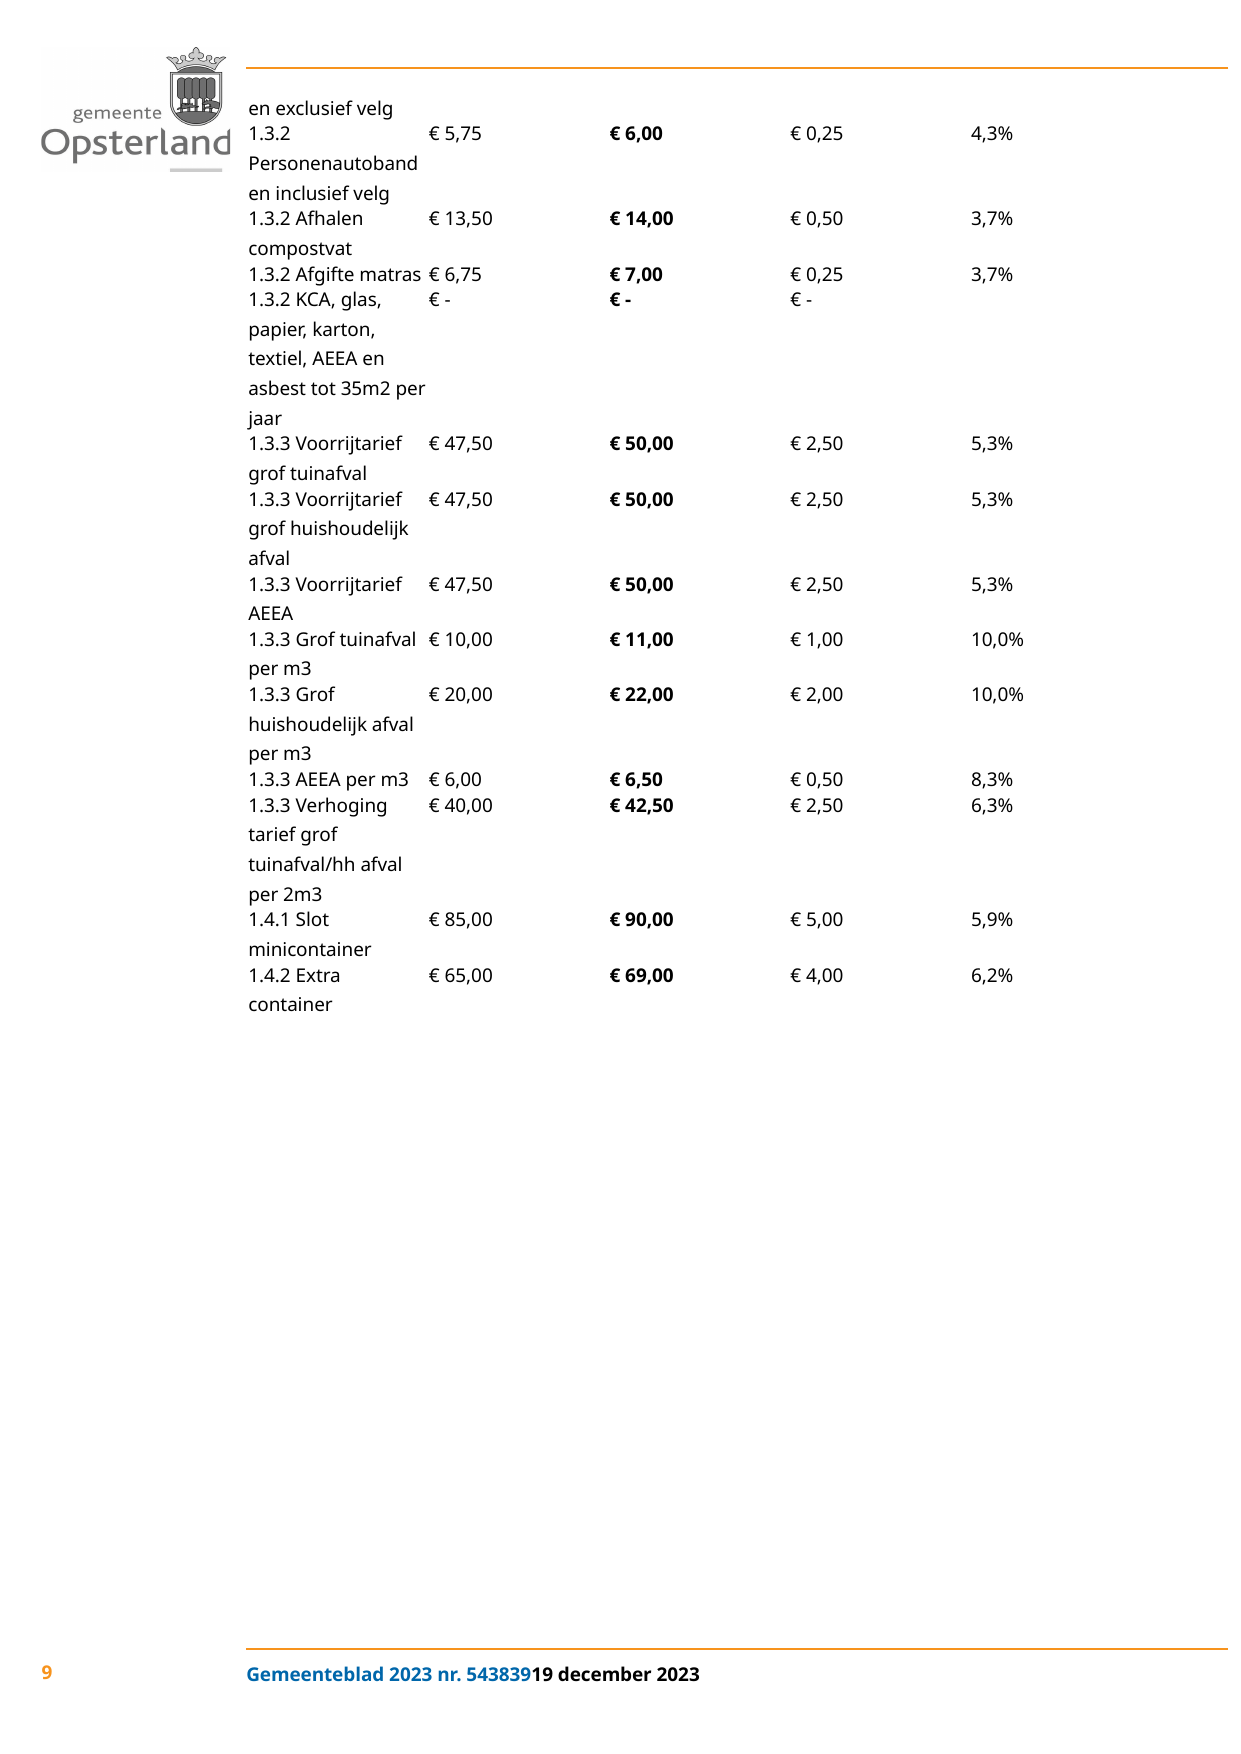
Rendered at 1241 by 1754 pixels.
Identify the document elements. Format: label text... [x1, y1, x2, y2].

table_cell € 47,50 [429, 571, 609, 626]
table_cell [790, 95, 971, 121]
table_cell € 47,50 [429, 431, 609, 486]
table_cell 1.3.3 Voorrijtarief grof tuinafval [248, 431, 429, 486]
table_cell € 0,25 [790, 261, 971, 286]
table_cell € 22,00 [609, 681, 790, 766]
table_cell 6,2% [971, 962, 1152, 1017]
table_cell € 13,50 [429, 205, 609, 261]
picture [41, 47, 231, 172]
table_cell € 20,00 [429, 681, 609, 766]
table_cell € 0,25 [790, 121, 971, 205]
table_cell 1.4.1 Slot minicontainer [248, 906, 429, 962]
table_cell € 50,00 [609, 431, 790, 486]
table_cell € 0,50 [790, 205, 971, 261]
table_cell € 4,00 [790, 962, 971, 1017]
table_cell 3,7% [971, 205, 1152, 261]
table_cell € 0,50 [790, 766, 971, 792]
table_cell € 7,00 [609, 261, 790, 286]
table_cell 1.3.3 Verhoging tarief grof tuinafval/hh afval per 2m3 [248, 792, 429, 906]
table_cell 1.4.2 Extra container [248, 962, 429, 1017]
table_cell € 47,50 [429, 486, 609, 571]
table_cell € 2,00 [790, 681, 971, 766]
table_cell 1.3.3 Grof tuinafval per m3 [248, 626, 429, 681]
table_cell € 6,50 [609, 766, 790, 792]
table_cell € 85,00 [429, 906, 609, 962]
table_cell € 2,50 [790, 792, 971, 906]
table_cell € 14,00 [609, 205, 790, 261]
table_cell € 6,00 [609, 121, 790, 205]
table_cell € 6,00 [429, 766, 609, 792]
table_cell € 42,50 [609, 792, 790, 906]
table_cell 5,3% [971, 431, 1152, 486]
table_cell 8,3% [971, 766, 1152, 792]
table_cell € 90,00 [609, 906, 790, 962]
table_cell 1.3.2 Afgifte matras [248, 261, 429, 286]
table_cell € 50,00 [609, 486, 790, 571]
table_cell € 69,00 [609, 962, 790, 1017]
table_cell [429, 95, 609, 121]
table_cell 1.3.2 Personenautobanden inclusief velg [248, 121, 429, 205]
table_cell 5,3% [971, 571, 1152, 626]
table_cell € 2,50 [790, 571, 971, 626]
table_cell € 40,00 [429, 792, 609, 906]
table_cell € 65,00 [429, 962, 609, 1017]
table_cell 1.3.2 KCA, glas, papier, karton, textiel, AEEA en asbest tot 35m2 per jaar [248, 286, 429, 431]
table_cell € - [429, 286, 609, 431]
table_cell 1.3.3 Voorrijtarief grof huishoudelijk afval [248, 486, 429, 571]
table_cell € 5,75 [429, 121, 609, 205]
table_cell 1.3.3 Voorrijtarief AEEA [248, 571, 429, 626]
table_cell € 5,00 [790, 906, 971, 962]
table_cell € - [790, 286, 971, 431]
table_cell € 10,00 [429, 626, 609, 681]
table_cell en exclusief velg [248, 95, 429, 121]
table_cell 4,3% [971, 121, 1152, 205]
table_cell 1.3.3 Grof huishoudelijk afval per m3 [248, 681, 429, 766]
table_cell € 2,50 [790, 486, 971, 571]
table_cell € 1,00 [790, 626, 971, 681]
table_cell 10,0% [971, 681, 1152, 766]
table_cell 6,3% [971, 792, 1152, 906]
table_cell € 50,00 [609, 571, 790, 626]
table_cell € 2,50 [790, 431, 971, 486]
table_cell 10,0% [971, 626, 1152, 681]
table_cell 1.3.3 AEEA per m3 [248, 766, 429, 792]
table_cell [971, 286, 1152, 431]
table_cell 1.3.2 Afhalen compostvat [248, 205, 429, 261]
table_cell 3,7% [971, 261, 1152, 286]
table_cell € - [609, 286, 790, 431]
table_cell 5,9% [971, 906, 1152, 962]
table_cell € 11,00 [609, 626, 790, 681]
table_cell [609, 95, 790, 121]
table_cell 5,3% [971, 486, 1152, 571]
table_cell [971, 95, 1152, 121]
table_cell € 6,75 [429, 261, 609, 286]
